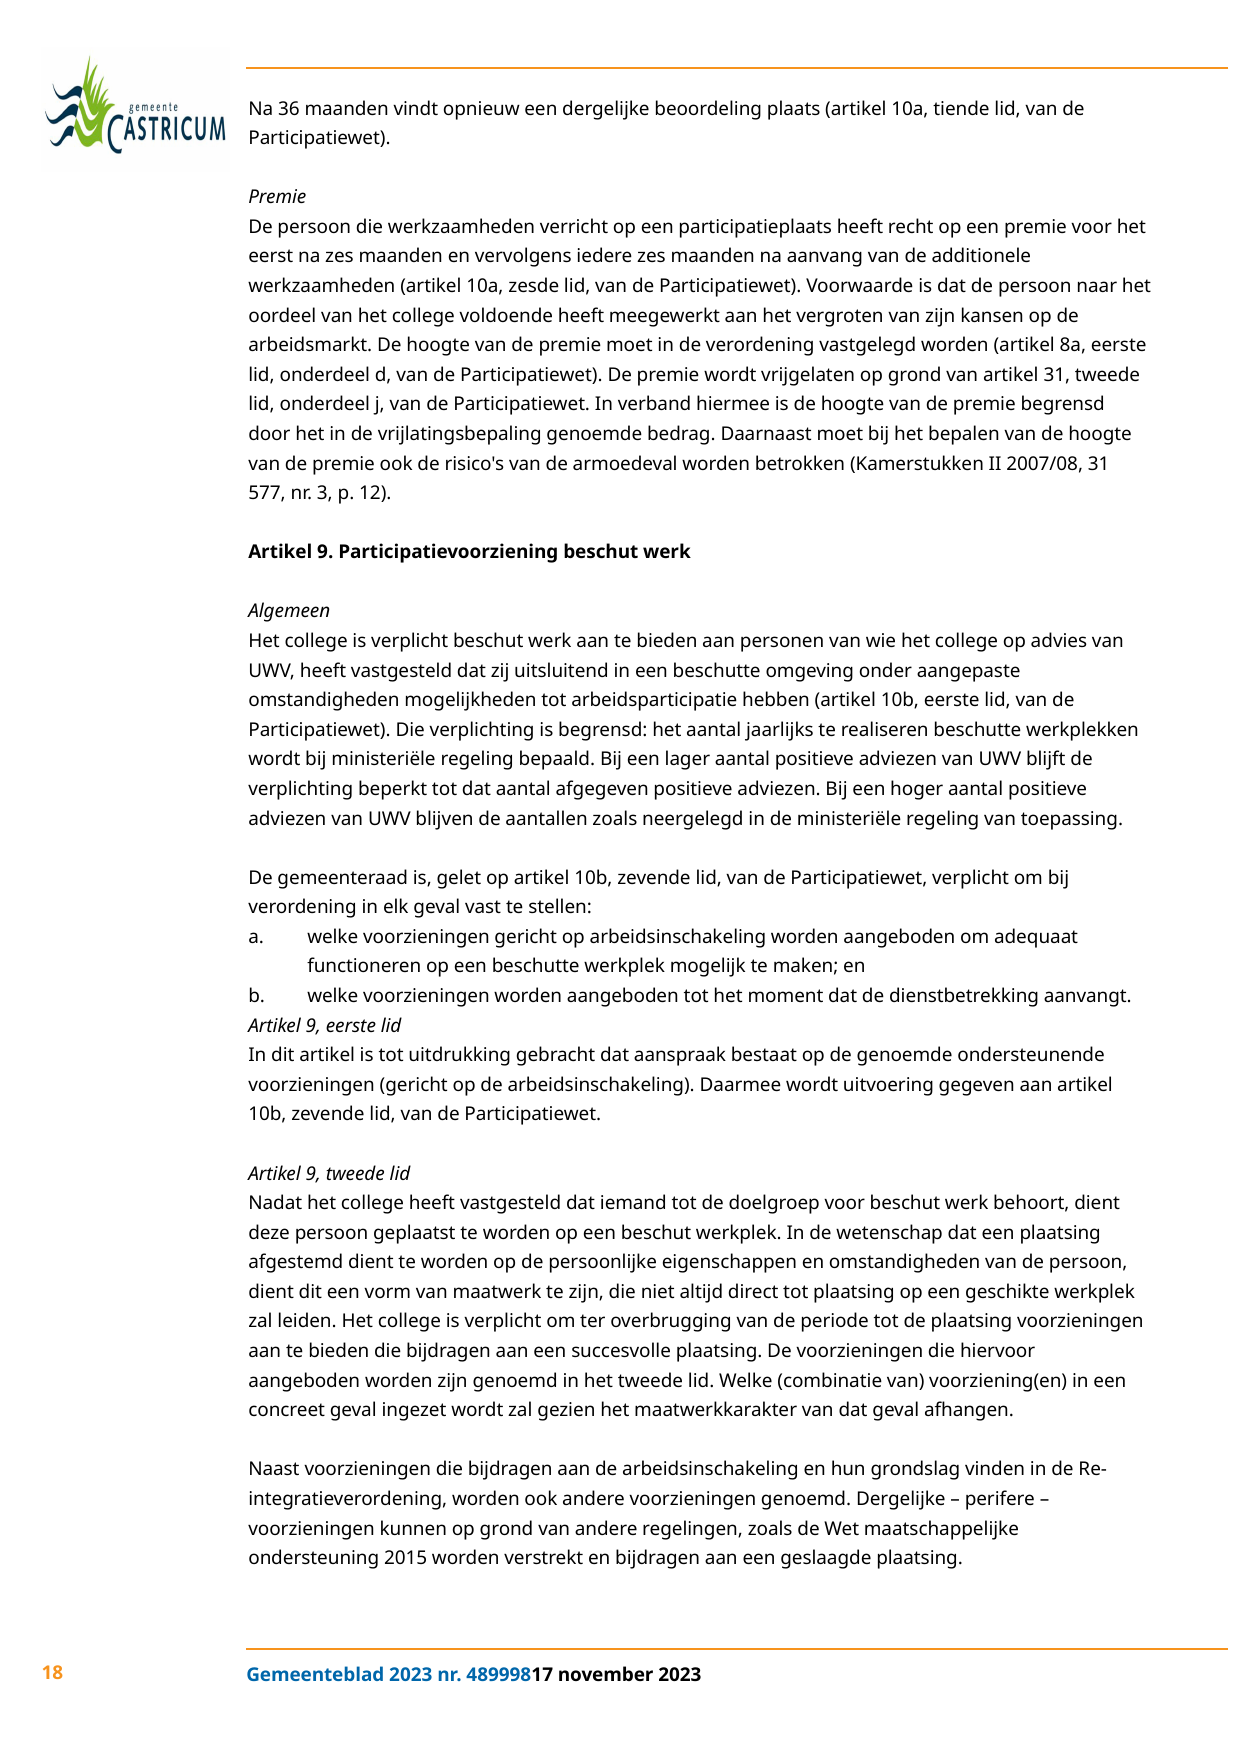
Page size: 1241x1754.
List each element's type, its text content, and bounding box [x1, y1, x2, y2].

text De persoon die werkzaamheden verricht op een participatieplaats heeft recht op een premie voor het eerst na zes maanden en vervolgens iedere zes maanden na aanvang van de additionele werkzaamheden (artikel 10a, zesde lid, van de Participatiewet). Voorwaarde is dat de persoon naar het oordeel van het college voldoende heeft meegewerkt aan het vergroten van zijn kansen op de arbeidsmarkt. De hoogte van de premie moet in de verordening vastgelegd worden (artikel 8a, eerste lid, onderdeel d, van de Participatiewet). De premie wordt vrijgelaten op grond van artikel 31, tweede lid, onderdeel j, van de Participatiewet. In verband hiermee is de hoogte van de premie begrensd door het in de vrijlatingsbepaling genoemde bedrag. Daarnaast moet bij het bepalen van de hoogte van de premie ook de risico's van de armoedeval worden betrokken (Kamerstukken II 2007/08, 31 577, nr. 3, p. 12). [248, 213, 1152, 505]
text Algemeen [248, 598, 1152, 623]
text Het college is verplicht beschut werk aan te bieden aan personen van wie het college op advies van UWV, heeft vastgesteld dat zij uitsluitend in een beschutte omgeving onder aangepaste omstandigheden mogelijkheden tot arbeidsparticipatie hebben (artikel 10b, eerste lid, van de Participatiewet). Die verplichting is begrensd: het aantal jaarlijks te realiseren beschutte werkplekken wordt bij ministeriële regeling bepaald. Bij een lager aantal positieve adviezen van UWV blijft de verplichting beperkt tot dat aantal afgegeven positieve adviezen. Bij een hoger aantal positieve adviezen van UWV blijven de aantallen zoals neergelegd in de ministeriële regeling van toepassing. [248, 627, 1152, 831]
text Artikel 9. Participatievoorziening beschut werk [248, 538, 1152, 564]
text Premie [248, 183, 1152, 209]
picture [41, 47, 231, 172]
text In dit artikel is tot uitdrukking gebracht dat aanspraak bestaat op de genoemde ondersteunende voorzieningen (gericht op de arbeidsinschakeling). Daarmee wordt uitvoering gegeven aan artikel 10b, zevende lid, van de Participatiewet. [248, 1041, 1152, 1126]
text Naast voorzieningen die bijdragen aan de arbeidsinschakeling en hun grondslag vinden in de Re-integratieverordening, worden ook andere voorzieningen genoemd. Dergelijke – perifere – voorzieningen kunnen op grond van andere regelingen, zoals de Wet maatschappelijke ondersteuning 2015 worden verstrekt en bijdragen aan een geslaagde plaatsing. [248, 1456, 1152, 1570]
text Na 36 maanden vindt opnieuw een dergelijke beoordeling plaats (artikel 10a, tiende lid, van de Participatiewet). [248, 95, 1152, 150]
list welke voorzieningen gericht op arbeidsinschakeling worden aangeboden om adequaat functioneren op een beschutte werkplek mogelijk te maken; en [248, 923, 1152, 978]
list welke voorzieningen worden aangeboden tot het moment dat de dienstbetrekking aanvangt. [248, 982, 1152, 1008]
text Artikel 9, tweede lid [248, 1160, 1152, 1186]
text Nadat het college heeft vastgesteld dat iemand tot de doelgroep voor beschut werk behoort, dient deze persoon geplaatst te worden op een beschut werkplek. In de wetenschap dat een plaatsing afgestemd dient te worden op de persoonlijke eigenschappen en omstandigheden van de persoon, dient dit een vorm van maatwerk te zijn, die niet altijd direct tot plaatsing op een geschikte werkplek zal leiden. Het college is verplicht om ter overbrugging van de periode tot de plaatsing voorzieningen aan te bieden die bijdragen aan een succesvolle plaatsing. De voorzieningen die hiervoor aangeboden worden zijn genoemd in het tweede lid. Welke (combinatie van) voorziening(en) in een concreet geval ingezet wordt zal gezien het maatwerkkarakter van dat geval afhangen. [248, 1189, 1152, 1422]
text De gemeenteraad is, gelet op artikel 10b, zevende lid, van de Participatiewet, verplicht om bij verordening in elk geval vast te stellen: [248, 864, 1152, 919]
text Artikel 9, eerste lid [248, 1012, 1152, 1038]
